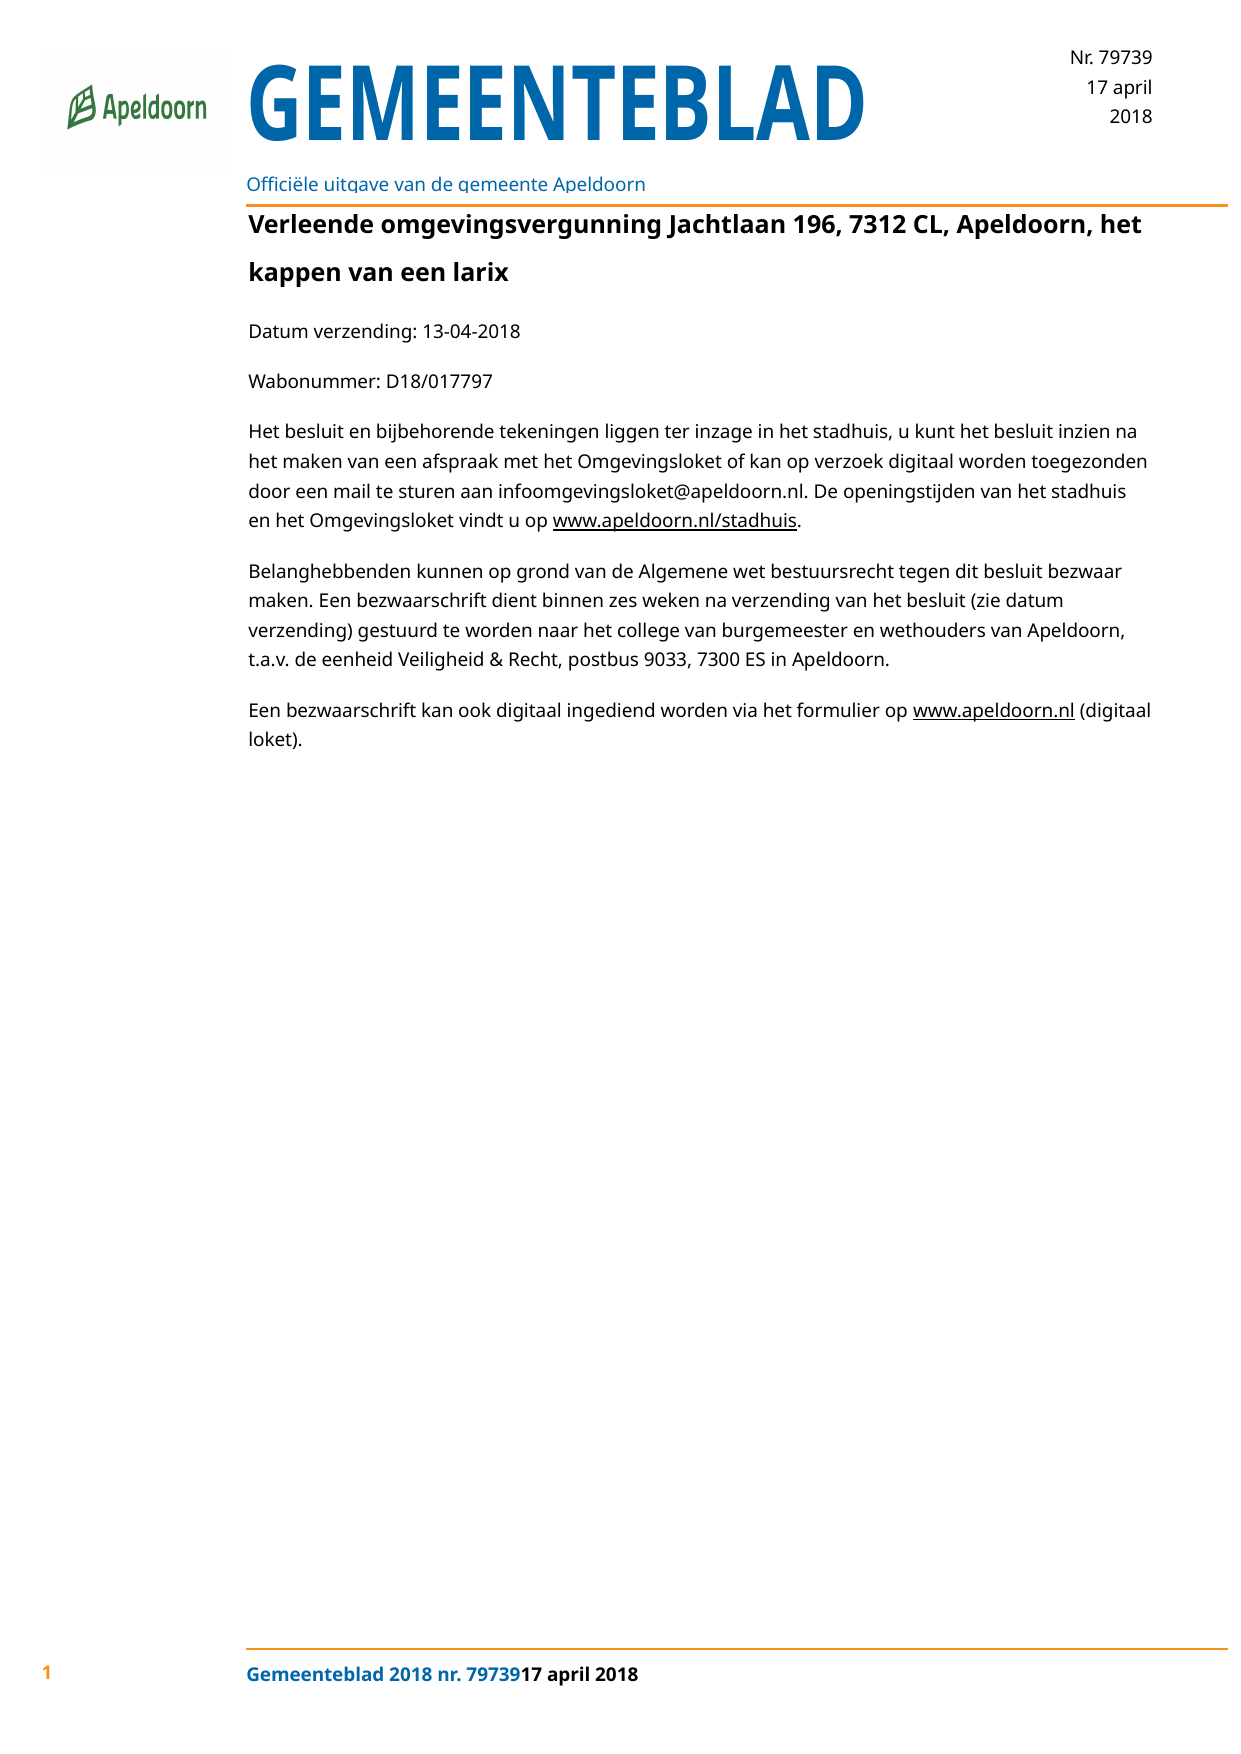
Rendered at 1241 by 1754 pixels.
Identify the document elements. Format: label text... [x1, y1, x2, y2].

text Het besluit en bijbehorende tekeningen liggen ter inzage in het stadhuis, u kunt het besluit inzien na het maken van een afspraak met het Omgevingsloket of kan op verzoek digitaal worden toegezonden door een mail te sturen aan infoomgevingsloket@apeldoorn.nl. De openingstijden van het stadhuis en het Omgevingsloket vindt u op www.apeldoorn.nl/stadhuis. [248, 419, 1152, 533]
picture [41, 47, 231, 172]
text Wabonummer: D18/017797 [248, 368, 1152, 394]
text Een bezwaarschrift kan ook digitaal ingediend worden via het formulier op www.apeldoorn.nl (digitaal loket). [248, 697, 1152, 752]
text Belanghebbenden kunnen op grond van de Algemene wet bestuursrecht tegen dit besluit bezwaar maken. Een bezwaarschrift dient binnen zes weken na verzending van het besluit (zie datum verzending) gestuurd te worden naar het college van burgemeester en wethouders van Apeldoorn, t.a.v. de eenheid Veiligheid & Recht, postbus 9033, 7300 ES in Apeldoorn. [248, 558, 1152, 672]
text Datum verzending: 13-04-2018 [248, 318, 1152, 344]
text Verleende omgevingsvergunning Jachtlaan 196, 7312 CL, Apeldoorn, het kappen van een larix [248, 207, 1152, 288]
